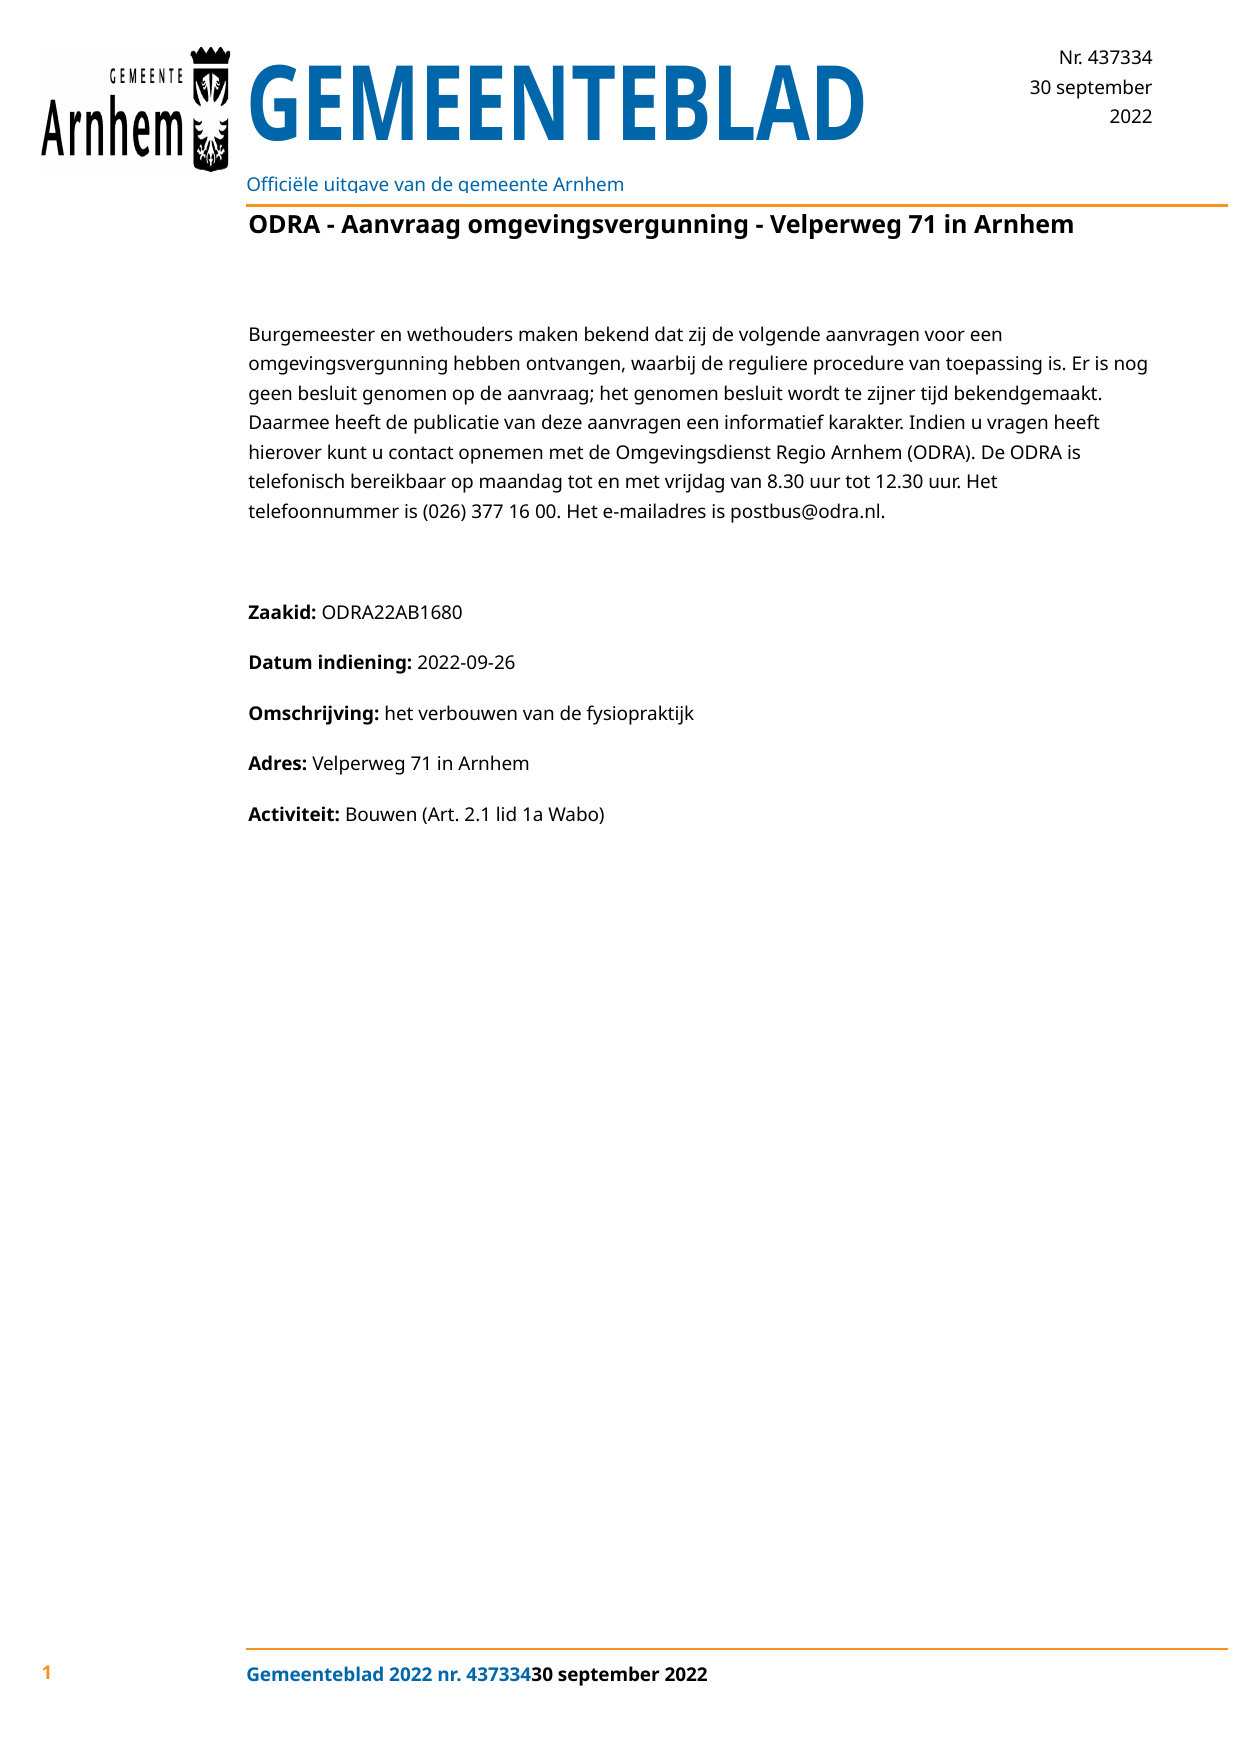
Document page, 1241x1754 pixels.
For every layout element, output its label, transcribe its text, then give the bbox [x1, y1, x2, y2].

text Adres: Velperweg 71 in Arnhem [248, 750, 1152, 776]
text Omschrijving: het verbouwen van de fysiopraktijk [248, 700, 1152, 726]
text ODRA - Aanvraag omgevingsvergunning - Velperweg 71 in Arnhem [248, 207, 1152, 241]
text Activiteit: Bouwen (Art. 2.1 lid 1a Wabo) [248, 801, 1152, 826]
text Datum indiening: 2022-09-26 [248, 649, 1152, 675]
text Burgemeester en wethouders maken bekend dat zij de volgende aanvragen voor een omgevingsvergunning hebben ontvangen, waarbij de reguliere procedure van toepassing is. Er is nog geen besluit genomen op de aanvraag; het genomen besluit wordt te zijner tijd bekendgemaakt. Daarmee heeft de publicatie van deze aanvragen een informatief karakter. Indien u vragen heeft hierover kunt u contact opnemen met de Omgevingsdienst Regio Arnhem (ODRA). De ODRA is telefonisch bereikbaar op maandag tot en met vrijdag van 8.30 uur tot 12.30 uur. Het telefoonnummer is (026) 377 16 00. Het e-mailadres is postbus@odra.nl. [248, 321, 1152, 524]
picture [41, 47, 231, 172]
text Zaakid: ODRA22AB1680 [248, 599, 1152, 625]
